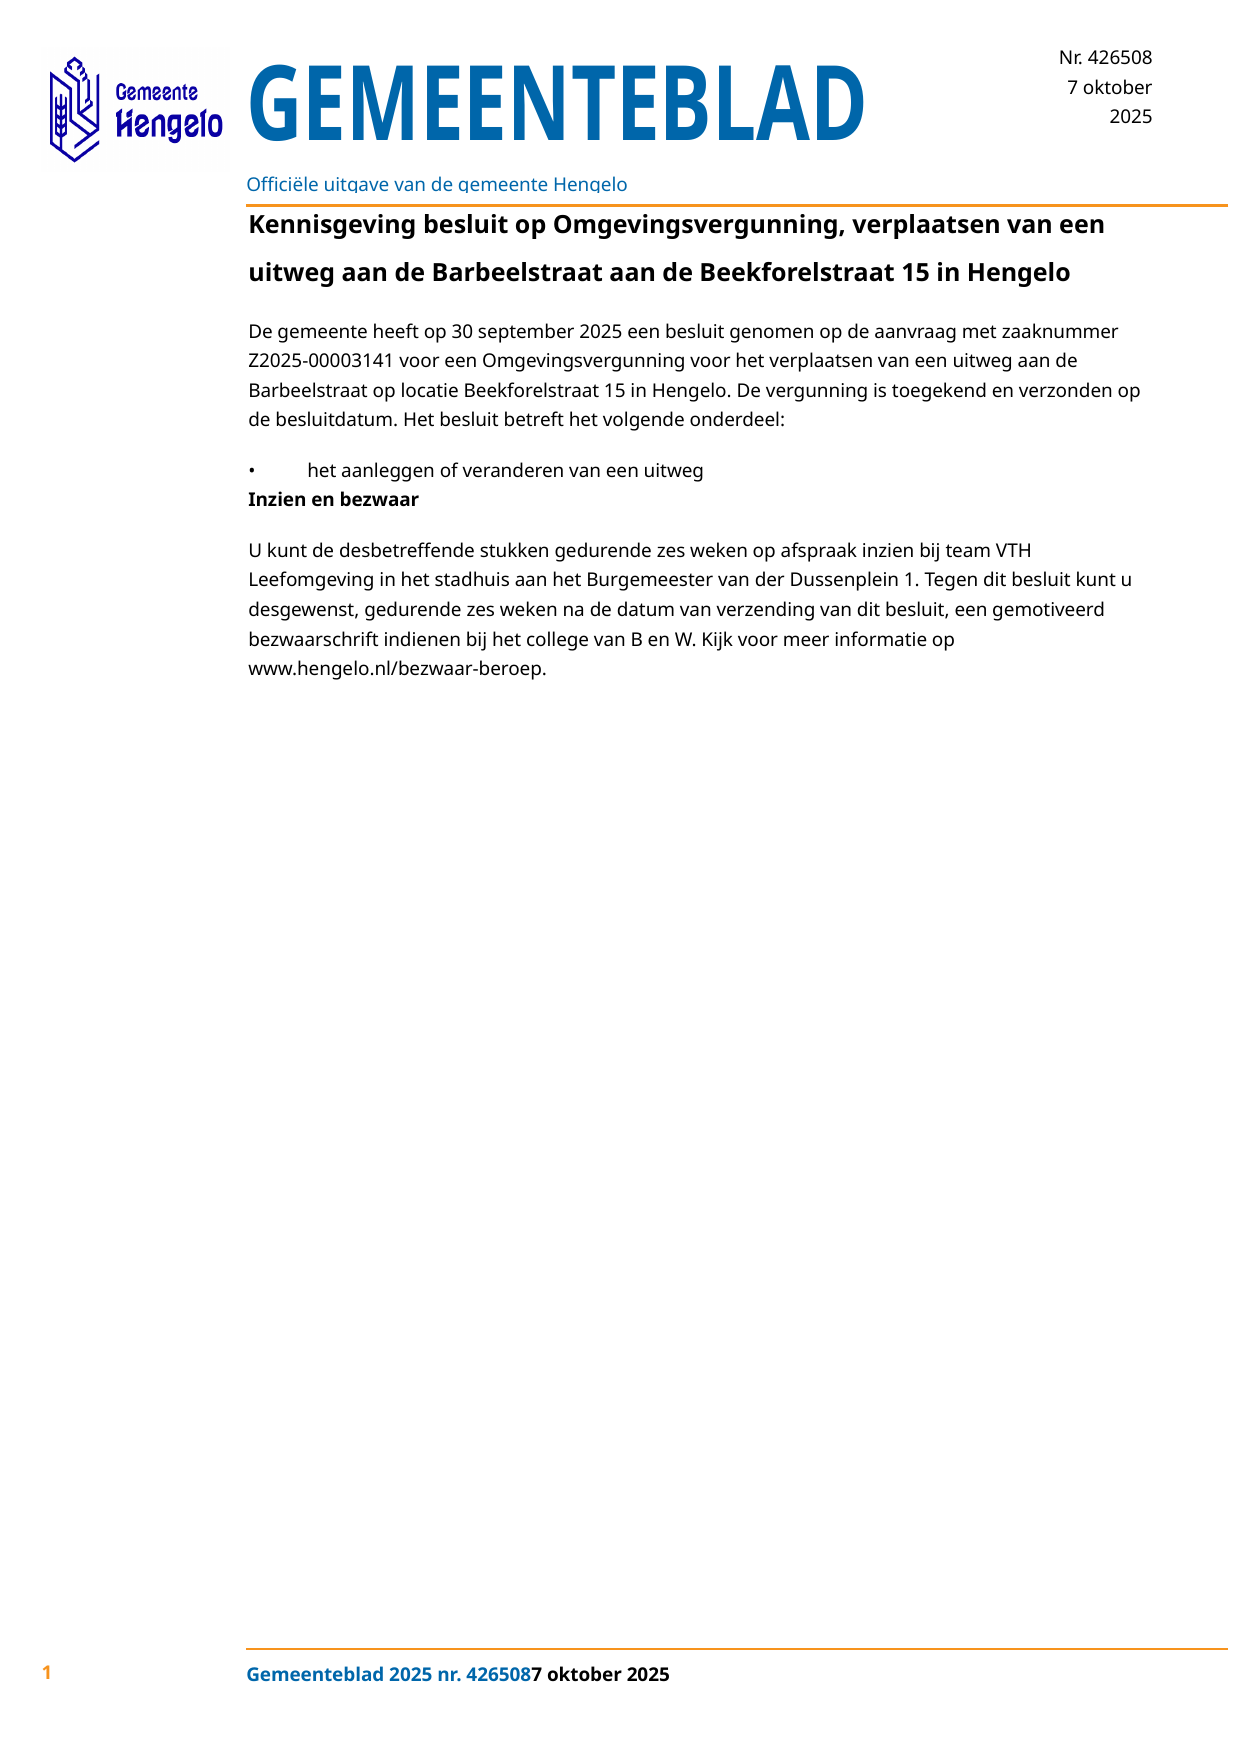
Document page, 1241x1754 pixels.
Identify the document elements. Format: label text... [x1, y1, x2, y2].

text Kennisgeving besluit op Omgevingsvergunning, verplaatsen van een uitweg aan de Barbeelstraat aan de Beekforelstraat 15 in Hengelo [248, 207, 1152, 288]
list het aanleggen of veranderen van een uitweg [248, 457, 1152, 483]
picture [41, 47, 231, 172]
text De gemeente heeft op 30 september 2025 een besluit genomen op de aanvraag met zaaknummer Z2025-00003141 voor een Omgevingsvergunning voor het verplaatsen van een uitweg aan de Barbeelstraat op locatie Beekforelstraat 15 in Hengelo. De vergunning is toegekend en verzonden op de besluitdatum. Het besluit betreft het volgende onderdeel: [248, 318, 1152, 432]
text Inzien en bezwaar [248, 487, 1152, 512]
text U kunt de desbetreffende stukken gedurende zes weken op afspraak inzien bij team VTH Leefomgeving in het stadhuis aan het Burgemeester van der Dussenplein 1. Tegen dit besluit kunt u desgewenst, gedurende zes weken na de datum van verzending van dit besluit, een gemotiveerd bezwaarschrift indienen bij het college van B en W. Kijk voor meer informatie op www.hengelo.nl/bezwaar-beroep. [248, 537, 1152, 681]
